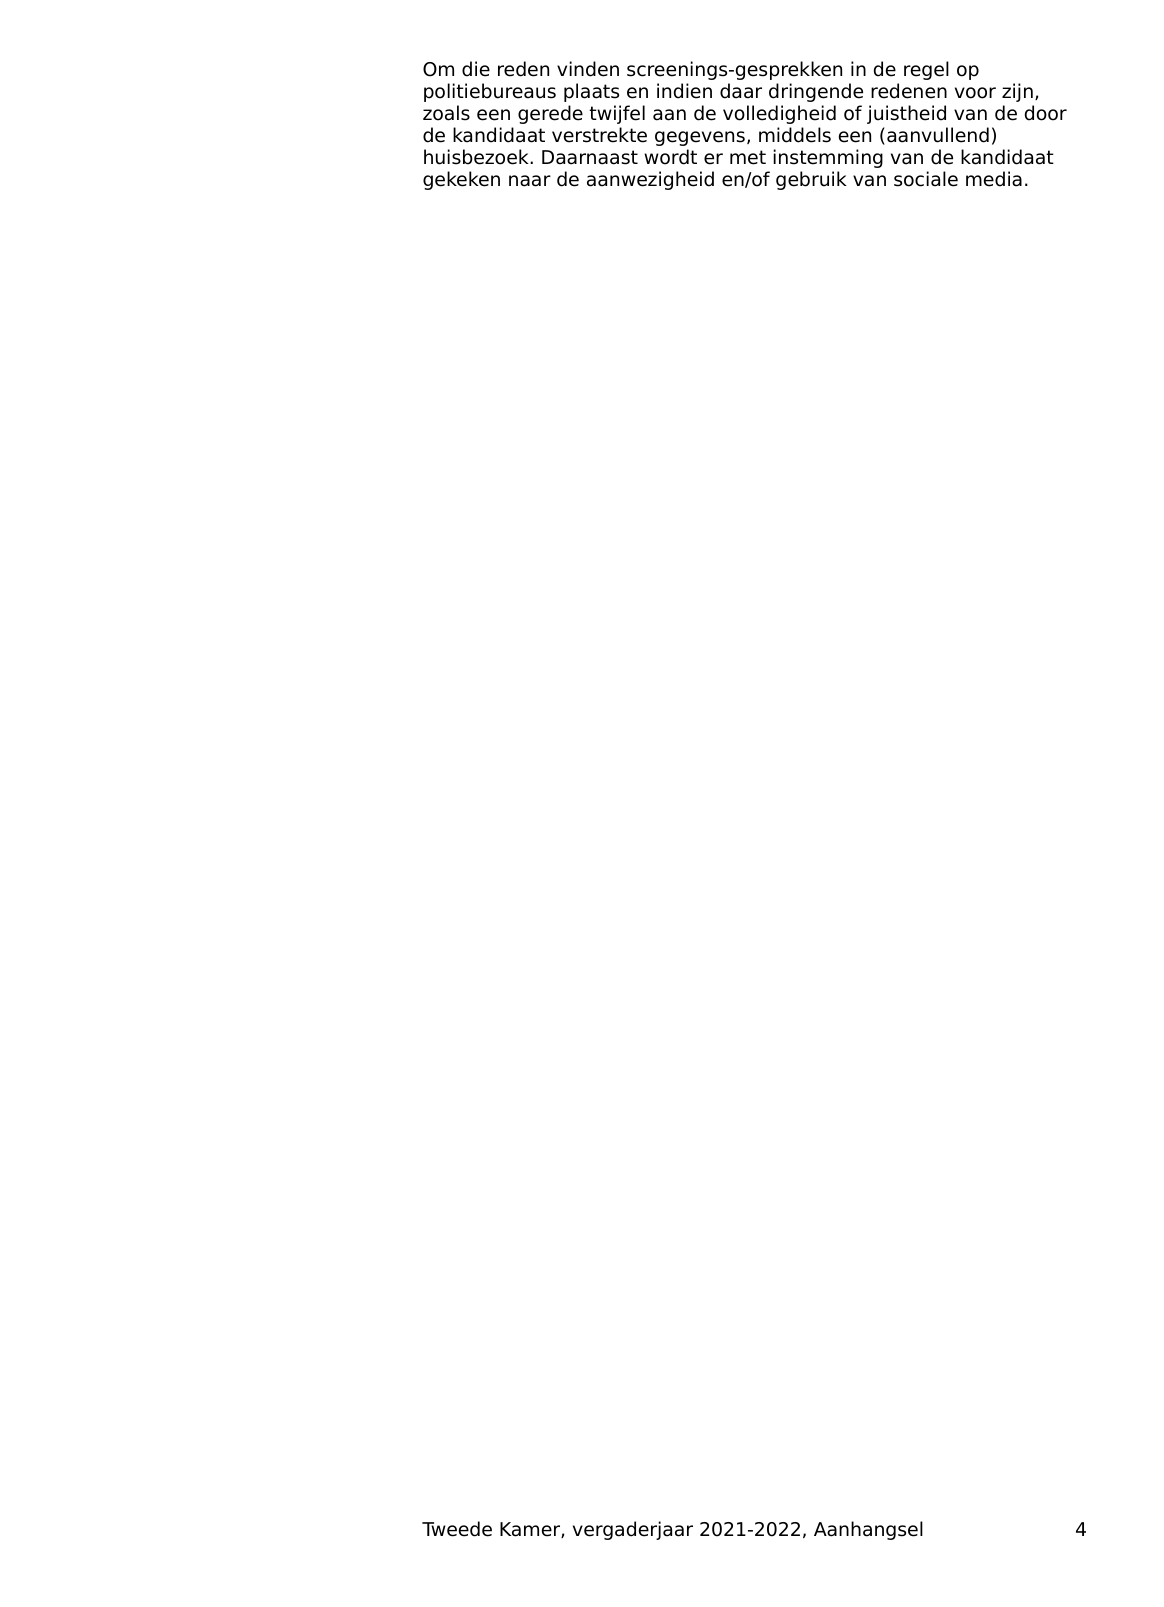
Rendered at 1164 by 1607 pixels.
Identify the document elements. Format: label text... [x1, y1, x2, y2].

text Om die reden vinden screenings-gesprekken in de regel op politiebureaus plaats en indien daar dringende redenen voor zijn, zoals een gerede twijfel aan de volledigheid of juistheid van de door de kandidaat verstrekte gegevens, middels een (aanvullend) huisbezoek. Daarnaast wordt er met instemming van de kandidaat gekeken naar de aanwezigheid en/of gebruik van sociale media. [422, 59, 1087, 191]
